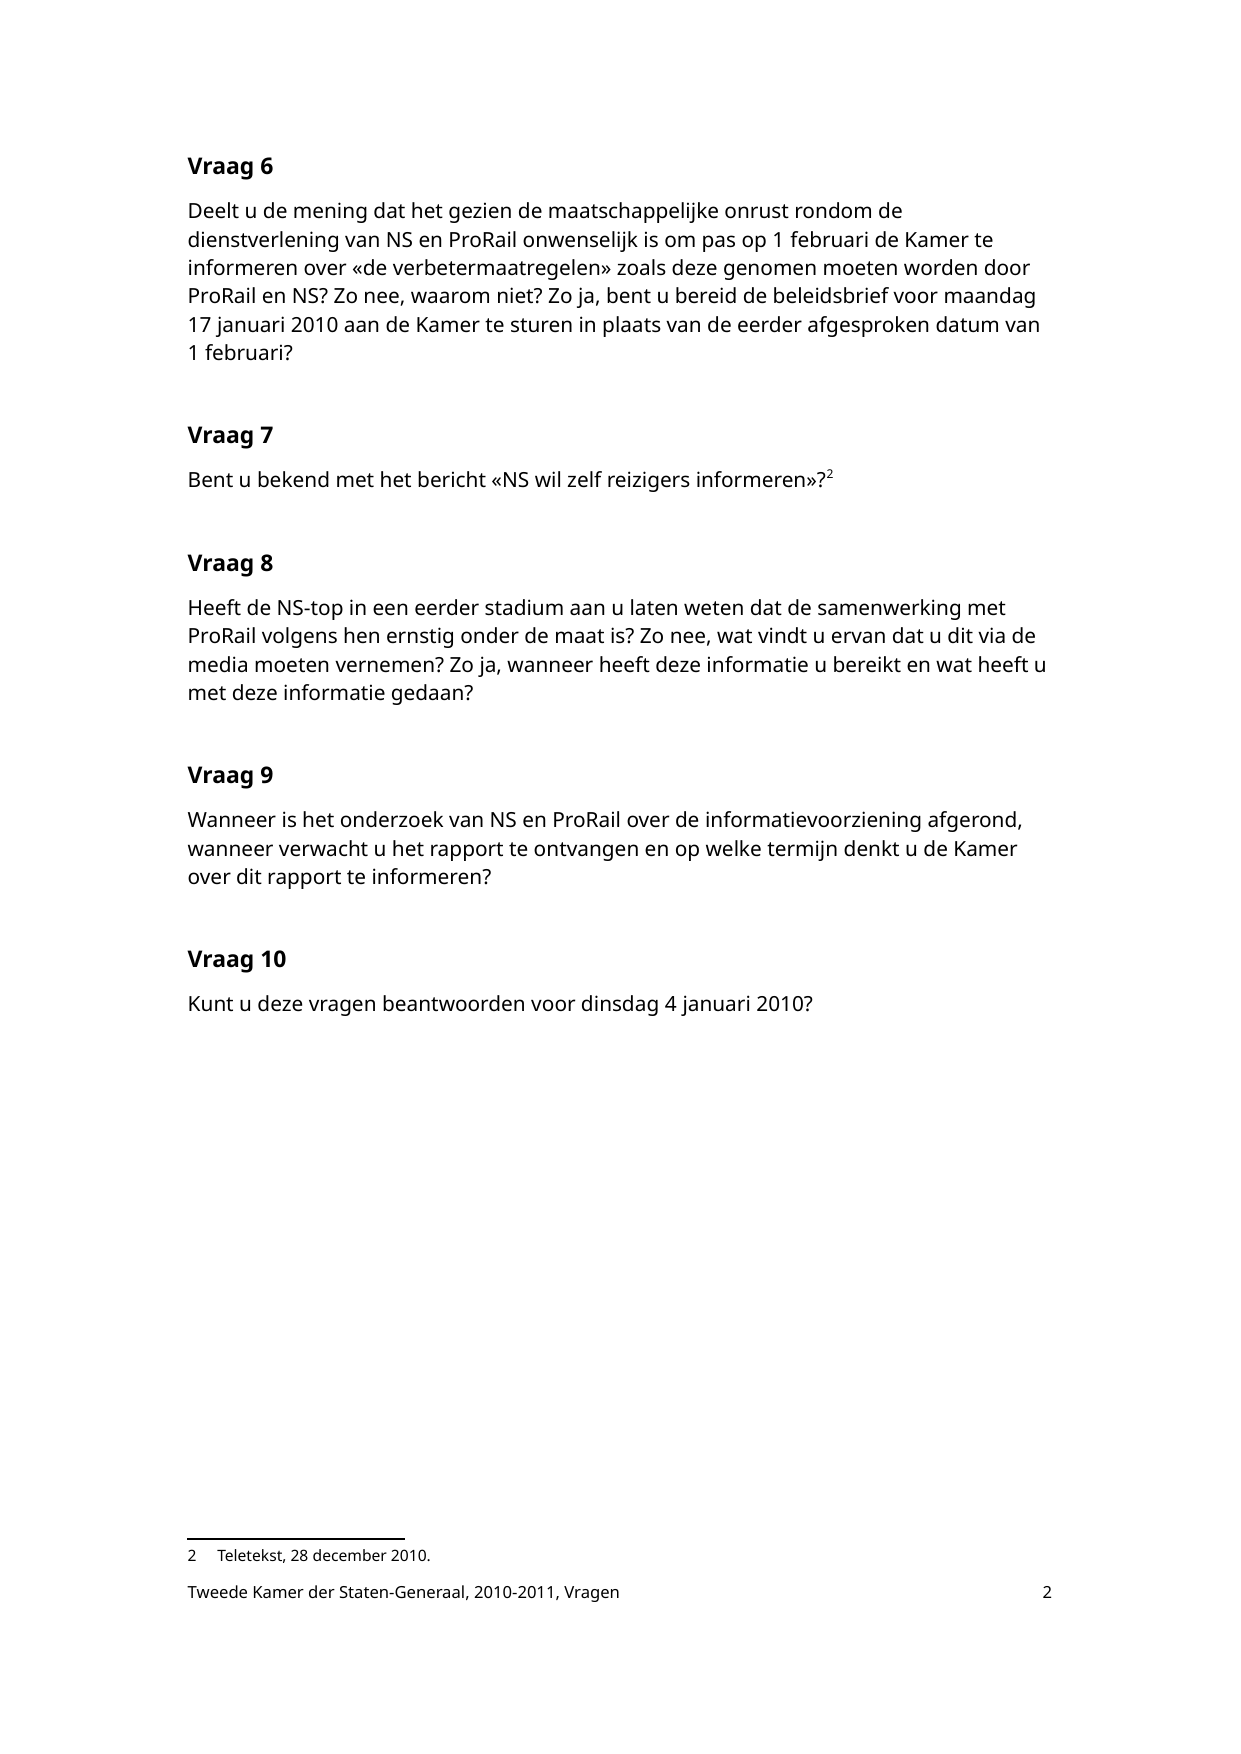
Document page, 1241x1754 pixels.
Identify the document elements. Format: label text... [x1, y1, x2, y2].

text Bent u bekend met het bericht «NS wil zelf reizigers informeren»? [187, 466, 1053, 494]
text Heeft de NS-top in een eerder stadium aan u laten weten dat de samenwerking met ProRail volgens hen ernstig onder de maat is? Zo nee, wat vindt u ervan dat u dit via de media moeten vernemen? Zo ja, wanneer heeft deze informatie u bereikt en wat heeft u met deze informatie gedaan? [187, 593, 1053, 707]
text Wanneer is het onderzoek van NS en ProRail over de informatievoorziening afgerond, wanneer verwacht u het rapport te ontvangen en op welke termijn denkt u de Kamer over dit rapport te informeren? [187, 805, 1053, 891]
text Kunt u deze vragen beantwoorden voor dinsdag 4 januari 2010? [187, 989, 1053, 1018]
subtitle Vraag 8 [187, 547, 1053, 578]
subtitle Vraag 9 [187, 759, 1053, 790]
subtitle Vraag 10 [187, 943, 1053, 974]
text Deelt u de mening dat het gezien de maatschappelijke onrust rondom de dienstverlening van NS en ProRail onwenselijk is om pas op 1 februari de Kamer te informeren over «de verbetermaatregelen» zoals deze genomen moeten worden door ProRail en NS? Zo nee, waarom niet? Zo ja, bent u bereid de beleidsbrief voor maandag 17 januari 2010 aan de Kamer te sturen in plaats van de eerder afgesproken datum van 1 februari? [187, 196, 1053, 367]
text Teletekst, 28 december 2010. [187, 1538, 1053, 1566]
subtitle Vraag 7 [187, 419, 1053, 451]
subtitle Vraag 6 [187, 150, 1053, 181]
